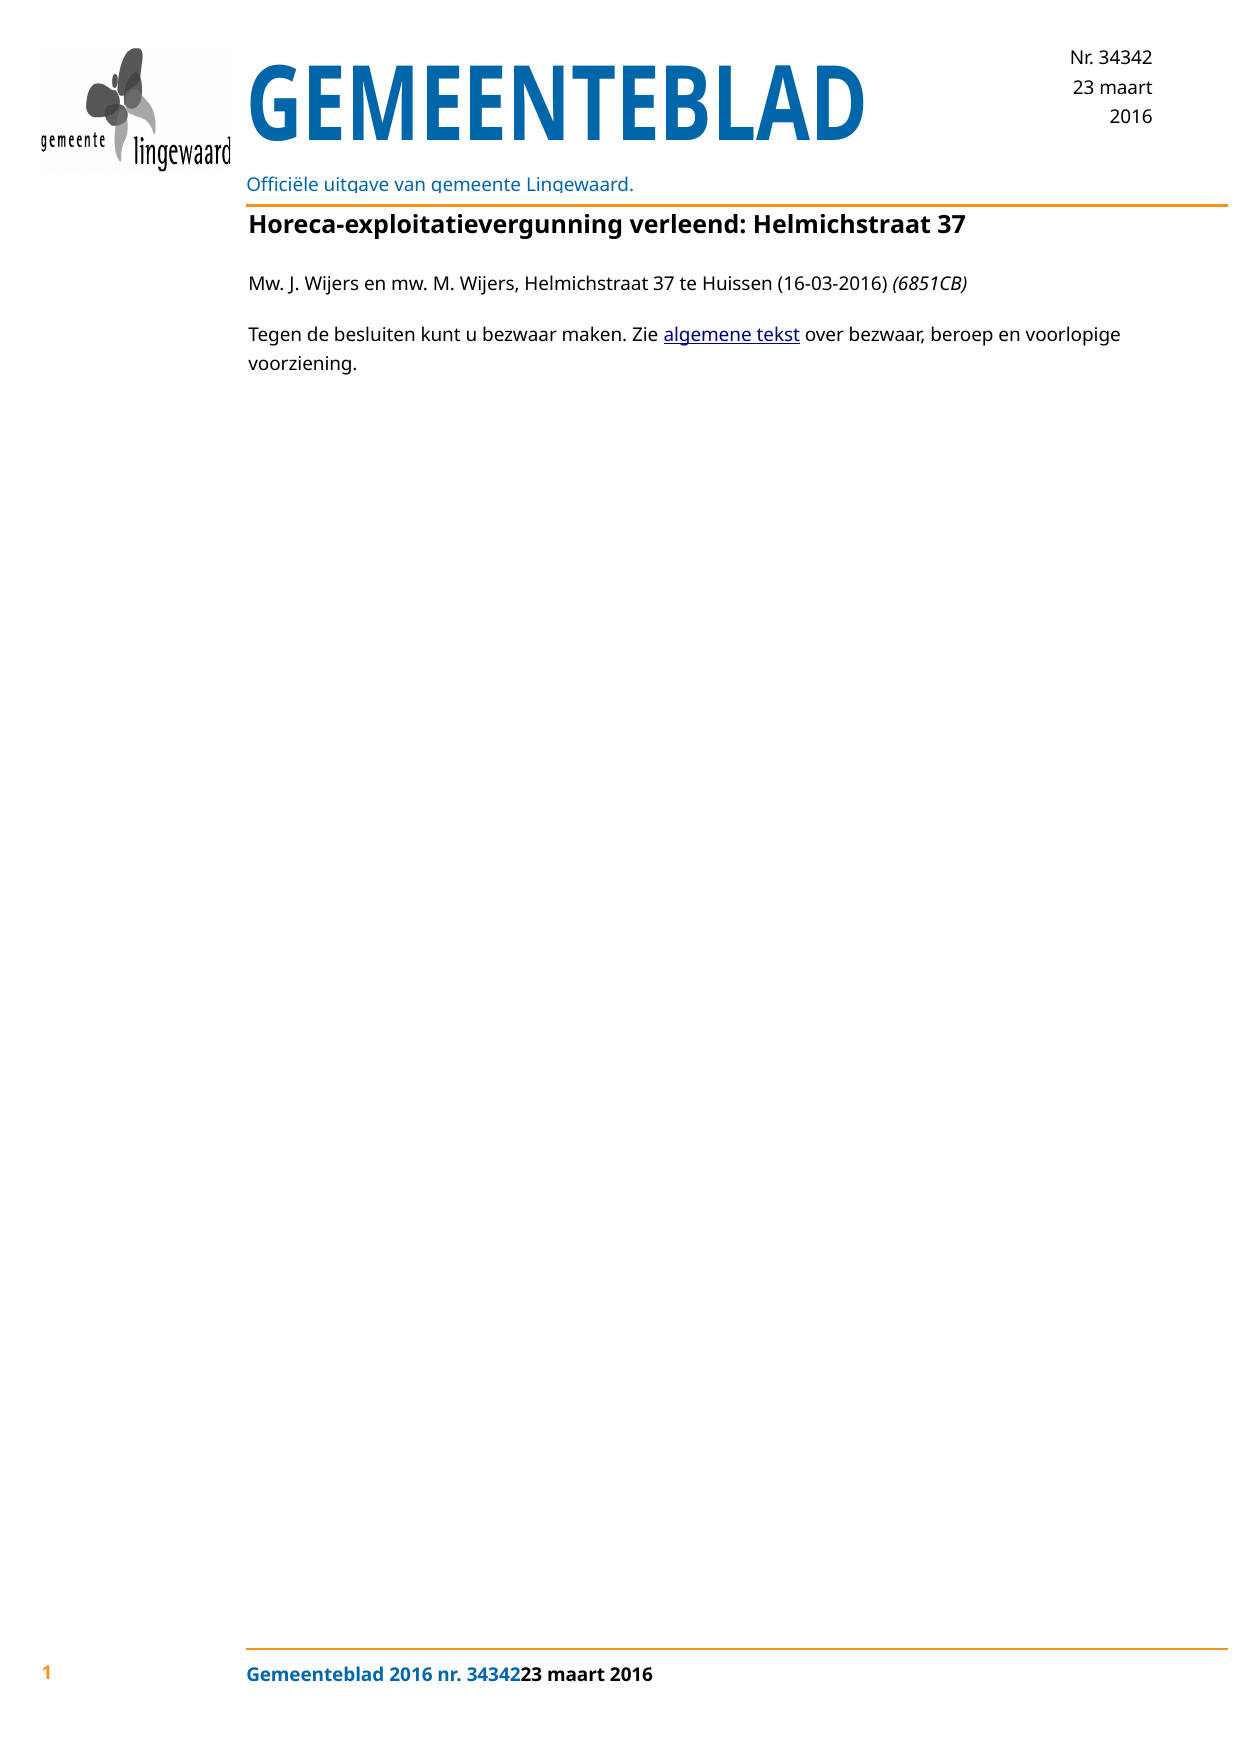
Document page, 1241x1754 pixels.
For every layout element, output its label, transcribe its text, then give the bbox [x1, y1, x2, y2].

picture [41, 47, 231, 172]
text Horeca-exploitatievergunning verleend: Helmichstraat 37 [248, 207, 1152, 241]
text Mw. J. Wijers en mw. M. Wijers, Helmichstraat 37 te Huissen (16-03-2016) (6851CB) [248, 270, 1152, 296]
text Tegen de besluiten kunt u bezwaar maken. Zie algemene tekst over bezwaar, beroep en voorlopige voorziening. [248, 321, 1152, 376]
